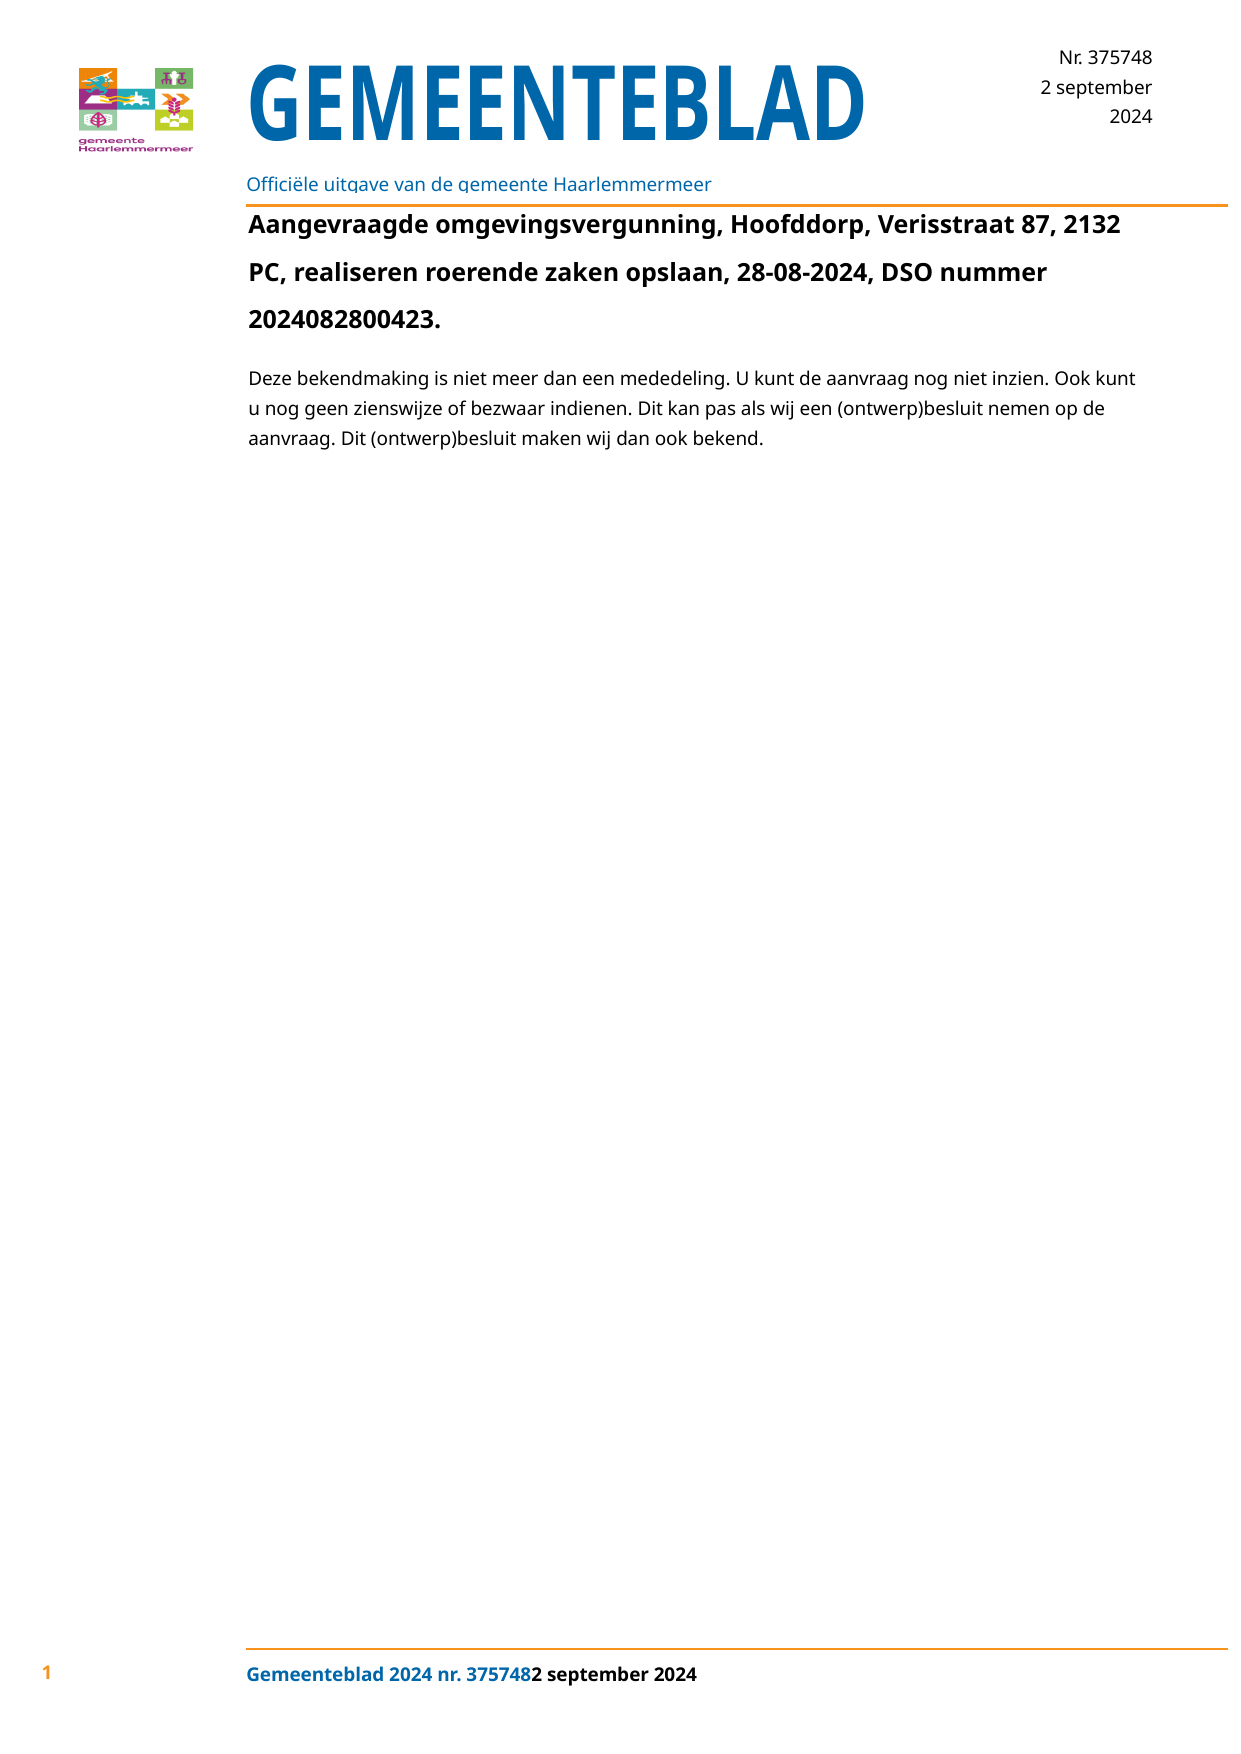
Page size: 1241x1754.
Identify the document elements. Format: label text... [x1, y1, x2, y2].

picture [41, 47, 231, 172]
text Aangevraagde omgevingsvergunning, Hoofddorp, Verisstraat 87, 2132 PC, realiseren roerende zaken opslaan, 28-08-2024, DSO nummer 2024082800423. [248, 207, 1152, 336]
text Deze bekendmaking is niet meer dan een mededeling. U kunt de aanvraag nog niet inzien. Ook kunt u nog geen zienswijze of bezwaar indienen. Dit kan pas als wij een (ontwerp)besluit nemen op de aanvraag. Dit (ontwerp)besluit maken wij dan ook bekend. [248, 366, 1152, 450]
